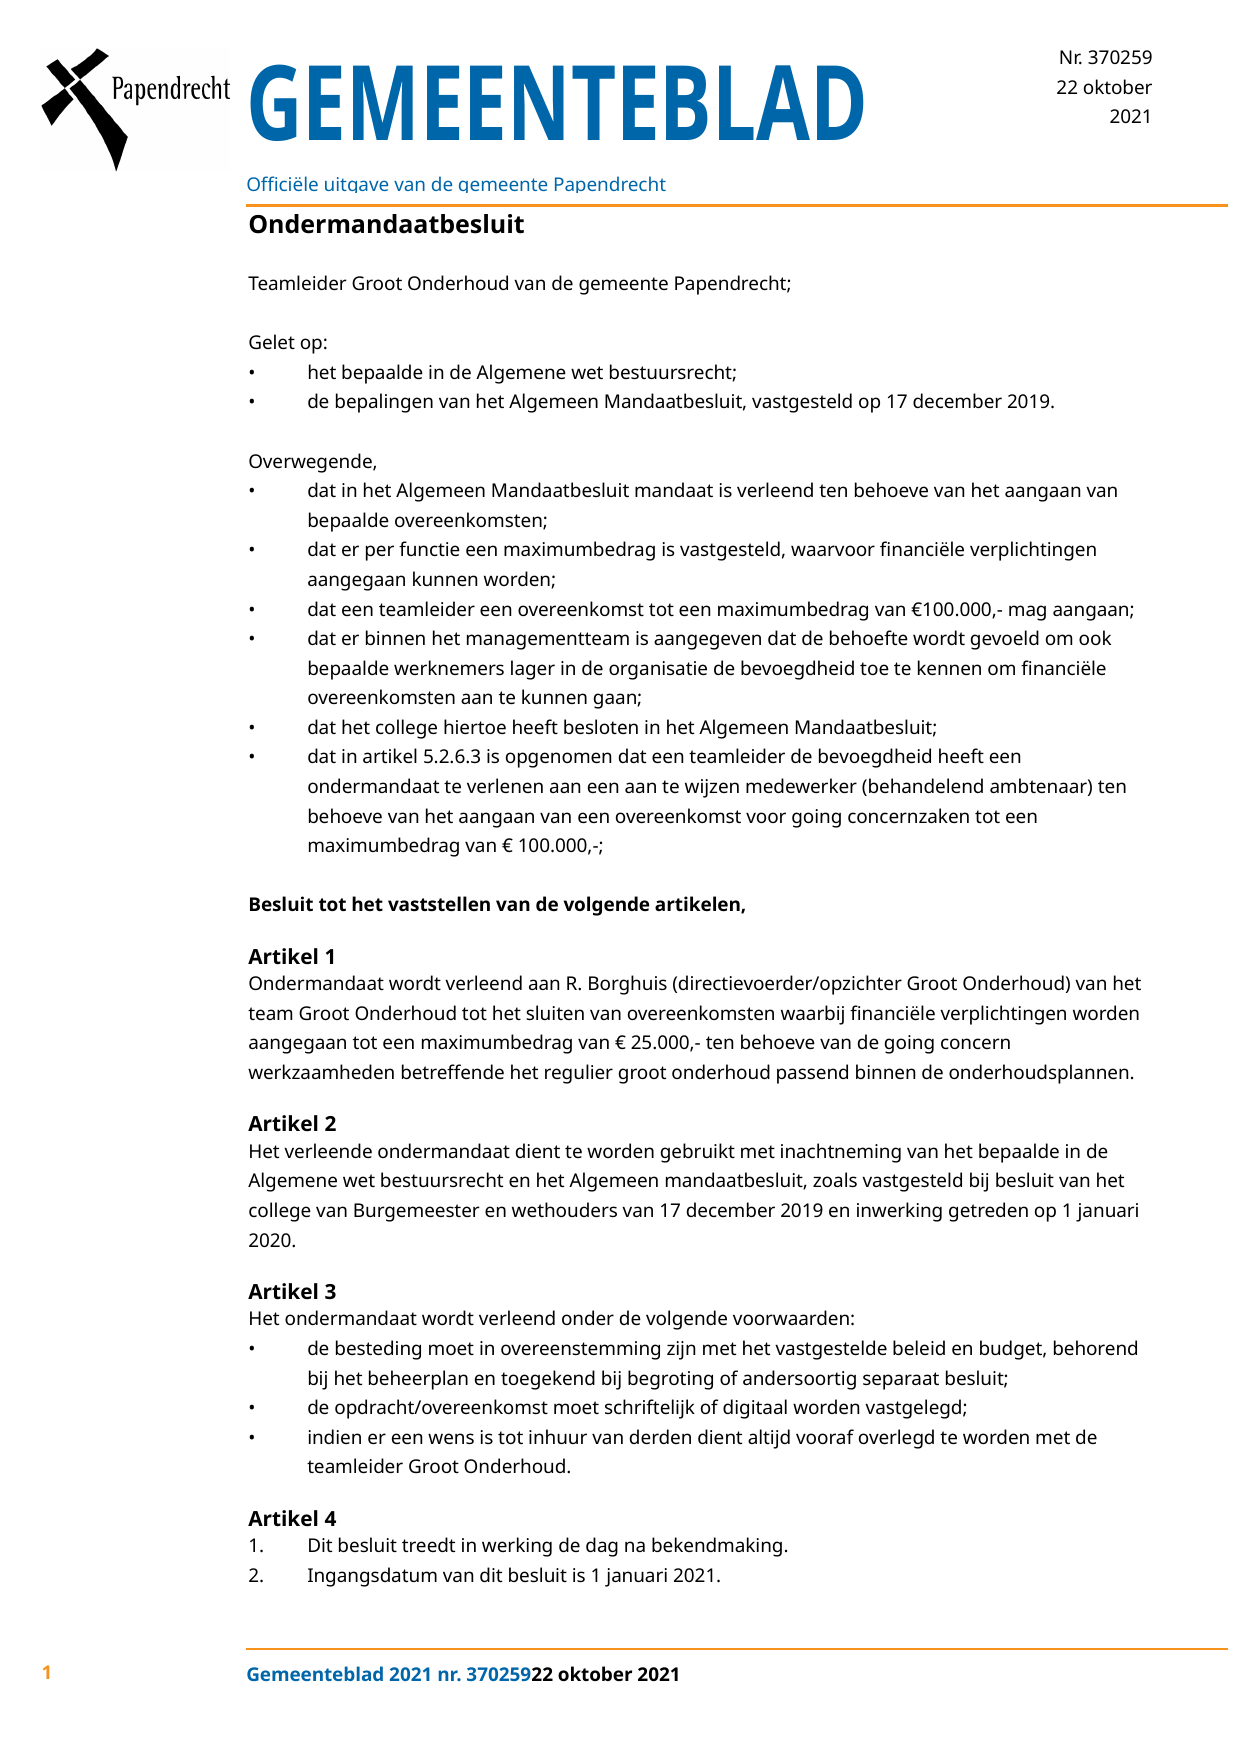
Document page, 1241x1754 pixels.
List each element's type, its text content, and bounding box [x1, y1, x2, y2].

text Artikel 2 [248, 1109, 1152, 1138]
list de besteding moet in overeenstemming zijn met het vastgestelde beleid en budget, behorend bij het beheerplan en toegekend bij begroting of andersoortig separaat besluit; [248, 1335, 1152, 1391]
list de bepalingen van het Algemeen Mandaatbesluit, vastgesteld op 17 december 2019. [248, 389, 1152, 414]
list het bepaalde in de Algemene wet bestuursrecht; [248, 359, 1152, 385]
list dat er binnen het managementteam is aangegeven dat de behoefte wordt gevoeld om ook bepaalde werknemers lager in de organisatie de bevoegdheid toe te kennen om financiële overeenkomsten aan te kunnen gaan; [248, 625, 1152, 710]
list de opdracht/overeenkomst moet schriftelijk of digitaal worden vastgelegd; [248, 1394, 1152, 1420]
text Artikel 3 [248, 1277, 1152, 1306]
list dat een teamleider een overeenkomst tot een maximumbedrag van €100.000,- mag aangaan; [248, 596, 1152, 621]
text Besluit tot het vaststellen van de volgende artikelen, [248, 892, 1152, 917]
list dat het college hiertoe heeft besloten in het Algemeen Mandaatbesluit; [248, 714, 1152, 740]
list Dit besluit treedt in werking de dag na bekendmaking. [248, 1532, 1152, 1558]
text Ondermandaatbesluit [248, 207, 1152, 241]
text Ondermandaat wordt verleend aan R. Borghuis (directievoerder/opzichter Groot Onderhoud) van het team Groot Onderhoud tot het sluiten van overeenkomsten waarbij financiële verplichtingen worden aangegaan tot een maximumbedrag van € 25.000,- ten behoeve van de going concern werkzaamheden betreffende het regulier groot onderhoud passend binnen de onderhoudsplannen. [248, 970, 1152, 1085]
text Het verleende ondermandaat dient te worden gebruikt met inachtneming van het bepaalde in de Algemene wet bestuursrecht en het Algemeen mandaatbesluit, zoals vastgesteld bij besluit van het college van Burgemeester en wethouders van 17 december 2019 en inwerking getreden op 1 januari 2020. [248, 1138, 1152, 1252]
text Overwegende, [248, 448, 1152, 473]
list dat er per functie een maximumbedrag is vastgesteld, waarvoor financiële verplichtingen aangegaan kunnen worden; [248, 537, 1152, 592]
list dat in artikel 5.2.6.3 is opgenomen dat een teamleider de bevoegdheid heeft een ondermandaat te verlenen aan een aan te wijzen medewerker (behandelend ambtenaar) ten behoeve van het aangaan van een overeenkomst voor going concernzaken tot een maximumbedrag van € 100.000,-; [248, 744, 1152, 858]
list dat in het Algemeen Mandaatbesluit mandaat is verleend ten behoeve van het aangaan van bepaalde overeenkomsten; [248, 477, 1152, 533]
list Ingangsdatum van dit besluit is 1 januari 2021. [248, 1562, 1152, 1588]
list indien er een wens is tot inhuur van derden dient altijd vooraf overlegd te worden met de teamleider Groot Onderhoud. [248, 1424, 1152, 1479]
text Teamleider Groot Onderhoud van de gemeente Papendrecht; [248, 270, 1152, 296]
text Het ondermandaat wordt verleend onder de volgende voorwaarden: [248, 1306, 1152, 1331]
text Gelet op: [248, 329, 1152, 355]
text Artikel 1 [248, 942, 1152, 970]
text Artikel 4 [248, 1504, 1152, 1532]
picture [41, 47, 231, 172]
